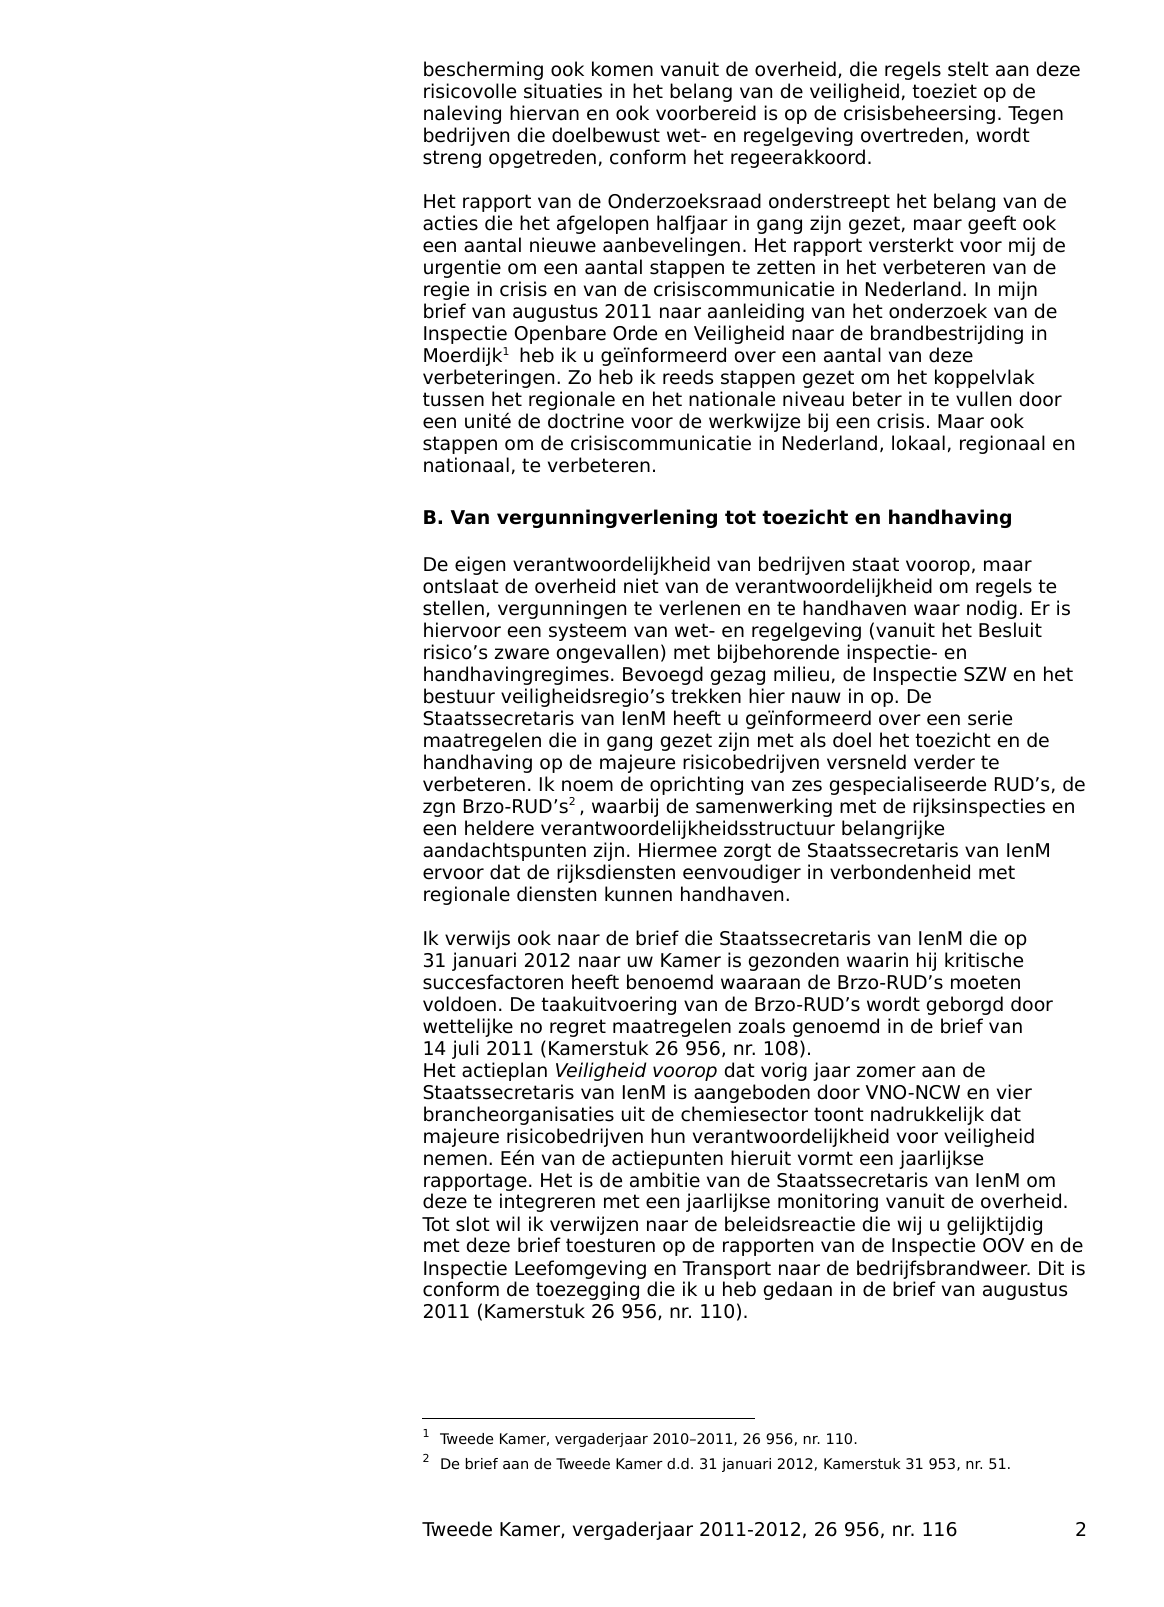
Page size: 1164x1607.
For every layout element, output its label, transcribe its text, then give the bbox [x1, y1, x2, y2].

text De eigen verantwoordelijkheid van bedrijven staat voorop, maar ontslaat de overheid niet van de verantwoordelijkheid om regels te stellen, vergunningen te verlenen en te handhaven waar nodig. Er is hiervoor een systeem van wet- en regelgeving (vanuit het Besluit risico’s zware ongevallen) met bijbehorende inspectie- en handhavingregimes. Bevoegd gezag milieu, de Inspectie SZW en het bestuur veiligheidsregio’s trekken hier nauw in op. De Staatssecretaris van IenM heeft u geïnformeerd over een serie maatregelen die in gang gezet zijn met als doel het toezicht en de handhaving op de majeure risicobedrijven versneld verder te verbeteren. Ik noem de oprichting van zes gespecialiseerde RUD’s, de zgn Brzo-RUD’s, waarbij de samenwerking met de rijksinspecties en een heldere verantwoordelijkheidsstructuur belangrijke aandachtspunten zijn. Hiermee zorgt de Staatssecretaris van IenM ervoor dat de rijksdiensten eenvoudiger in verbondenheid met regionale diensten kunnen handhaven. [422, 554, 1087, 906]
text Tweede Kamer, vergaderjaar 2010–2011, 26 956, nr. 110. [422, 1427, 1087, 1449]
text De brief aan de Tweede Kamer d.d. 31 januari 2012, Kamerstuk 31 953, nr. 51. [422, 1452, 1087, 1474]
text Ik verwijs ook naar de brief die Staatssecretaris van IenM die op 31 januari 2012 naar uw Kamer is gezonden waarin hij kritische succesfactoren heeft benoemd waaraan de Brzo-RUD’s moeten voldoen. De taakuitvoering van de Brzo-RUD’s wordt geborgd door wettelijke no regret maatregelen zoals genoemd in de brief van 14 juli 2011 (Kamerstuk 26 956, nr. 108). [422, 928, 1087, 1059]
text bescherming ook komen vanuit de overheid, die regels stelt aan deze risicovolle situaties in het belang van de veiligheid, toeziet op de naleving hiervan en ook voorbereid is op de crisisbeheersing. Tegen bedrijven die doelbewust wet- en regelgeving overtreden, wordt streng opgetreden, conform het regeerakkoord. [422, 59, 1087, 169]
text Het actieplan Veiligheid voorop dat vorig jaar zomer aan de Staatssecretaris van IenM is aangeboden door VNO-NCW en vier brancheorganisaties uit de chemiesector toont nadrukkelijk dat majeure risicobedrijven hun verantwoordelijkheid voor veiligheid nemen. Eén van de actiepunten hieruit vormt een jaarlijkse rapportage. Het is de ambitie van de Staatssecretaris van IenM om deze te integreren met een jaarlijkse monitoring vanuit de overheid. Tot slot wil ik verwijzen naar de beleidsreactie die wij u gelijktijdig met deze brief toesturen op de rapporten van de Inspectie OOV en de Inspectie Leefomgeving en Transport naar de bedrijfsbrandweer. Dit is conform de toezegging die ik u heb gedaan in de brief van augustus 2011 (Kamerstuk 26 956, nr. 110). [422, 1059, 1087, 1323]
subtitle B. Van vergunningverlening tot toezicht en handhaving [422, 507, 1087, 529]
text Het rapport van de Onderzoeksraad onderstreept het belang van de acties die het afgelopen halfjaar in gang zijn gezet, maar geeft ook een aantal nieuwe aanbevelingen. Het rapport versterkt voor mij de urgentie om een aantal stappen te zetten in het verbeteren van de regie in crisis en van de crisiscommunicatie in Nederland. In mijn brief van augustus 2011 naar aanleiding van het onderzoek van de Inspectie Openbare Orde en Veiligheid naar de brandbestrijding in Moerdijk heb ik u geïnformeerd over een aantal van deze verbeteringen. Zo heb ik reeds stappen gezet om het koppelvlak tussen het regionale en het nationale niveau beter in te vullen door een unité de doctrine voor de werkwijze bij een crisis. Maar ook stappen om de crisiscommunicatie in Nederland, lokaal, regionaal en nationaal, te verbeteren. [422, 191, 1087, 477]
